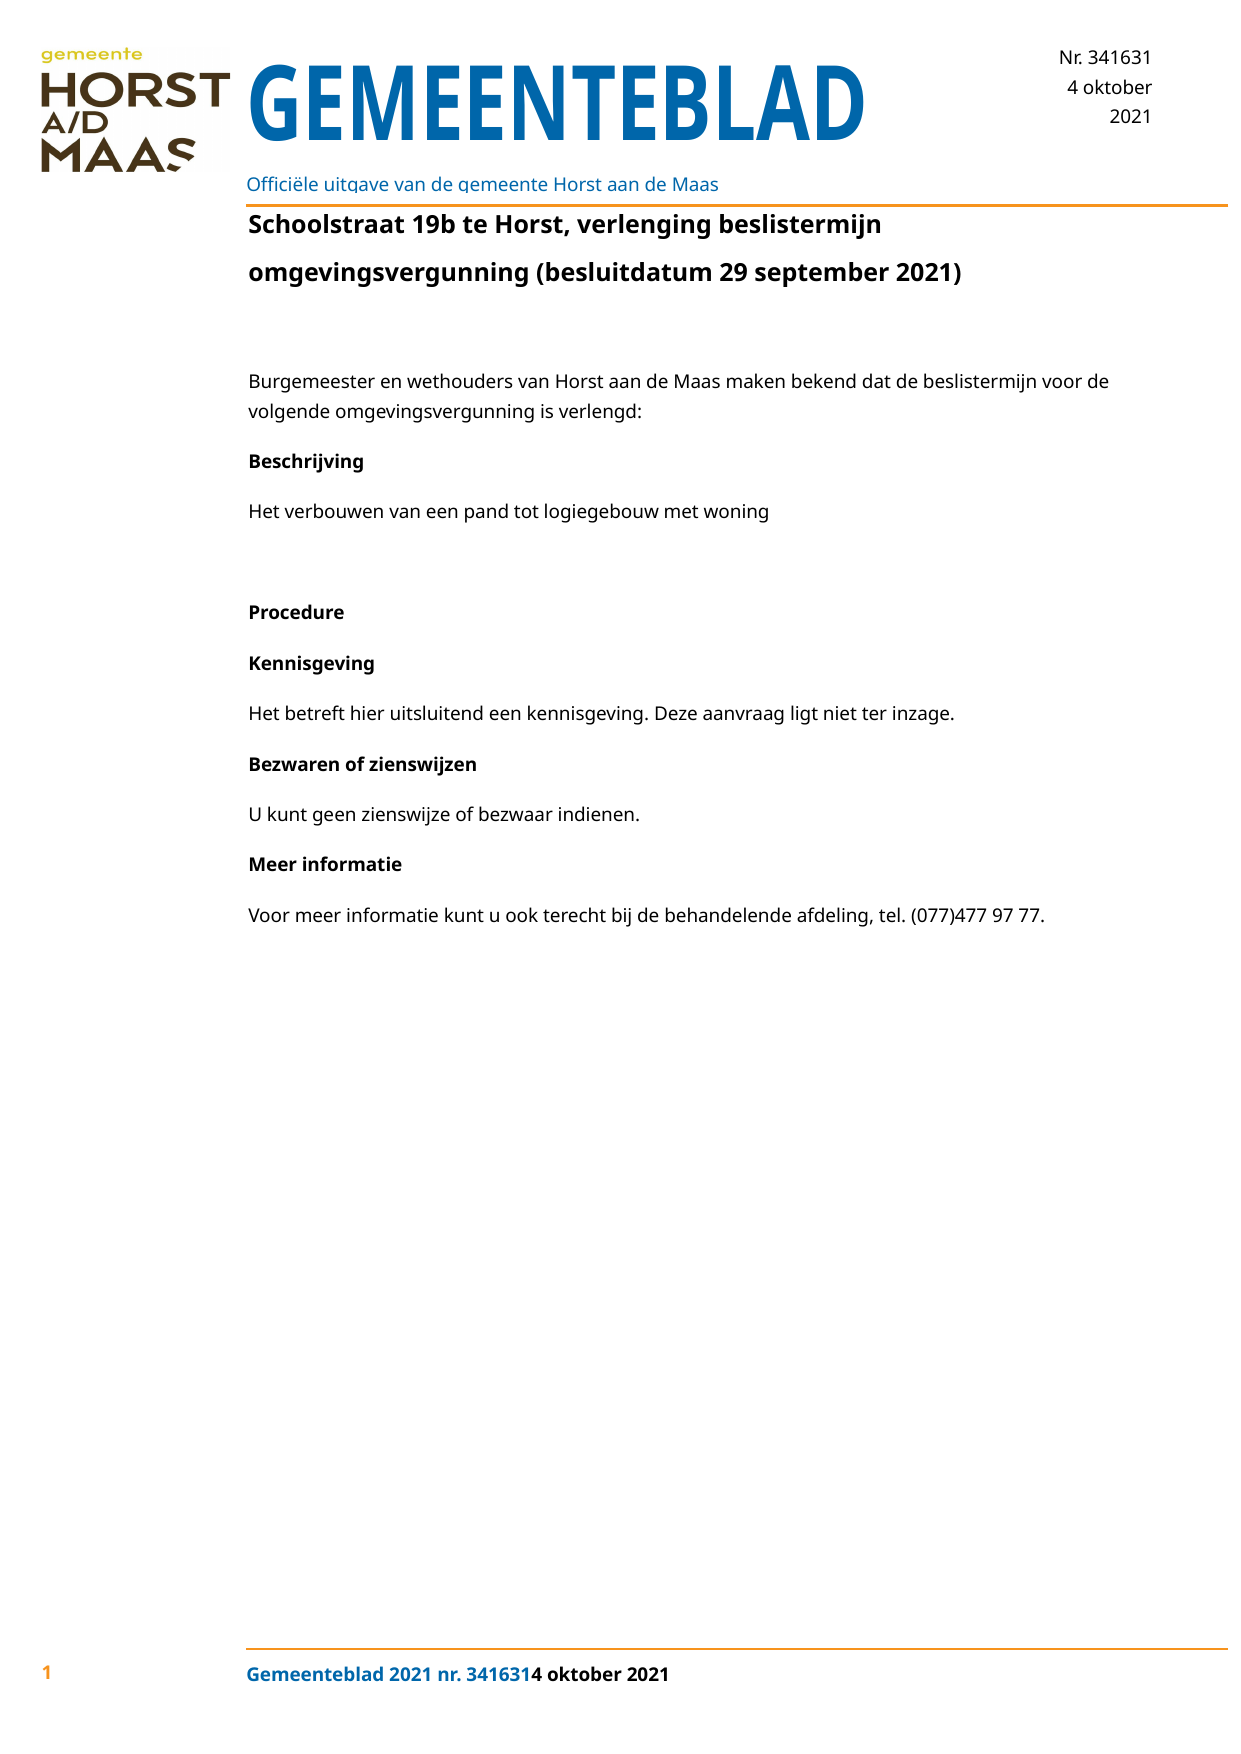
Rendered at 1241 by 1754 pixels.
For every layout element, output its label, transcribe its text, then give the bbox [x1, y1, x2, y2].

text Het verbouwen van een pand tot logiegebouw met woning [248, 499, 1152, 524]
text Het betreft hier uitsluitend een kennisgeving. Deze aanvraag ligt niet ter inzage. [248, 700, 1152, 726]
text Beschrijving [248, 448, 1152, 474]
text Schoolstraat 19b te Horst, verlenging beslistermijn omgevingsvergunning (besluitdatum 29 september 2021) [248, 207, 1152, 288]
text Meer informatie [248, 852, 1152, 877]
text U kunt geen zienswijze of bezwaar indienen. [248, 801, 1152, 827]
picture [41, 47, 231, 172]
text Procedure [248, 599, 1152, 625]
text Bezwaren of zienswijzen [248, 751, 1152, 777]
text Kennisgeving [248, 650, 1152, 676]
text Burgemeester en wethouders van Horst aan de Maas maken bekend dat de beslistermijn voor de volgende omgevingsvergunning is verlengd: [248, 368, 1152, 424]
text Voor meer informatie kunt u ook terecht bij de behandelende afdeling, tel. (077)477 97 77. [248, 902, 1152, 928]
